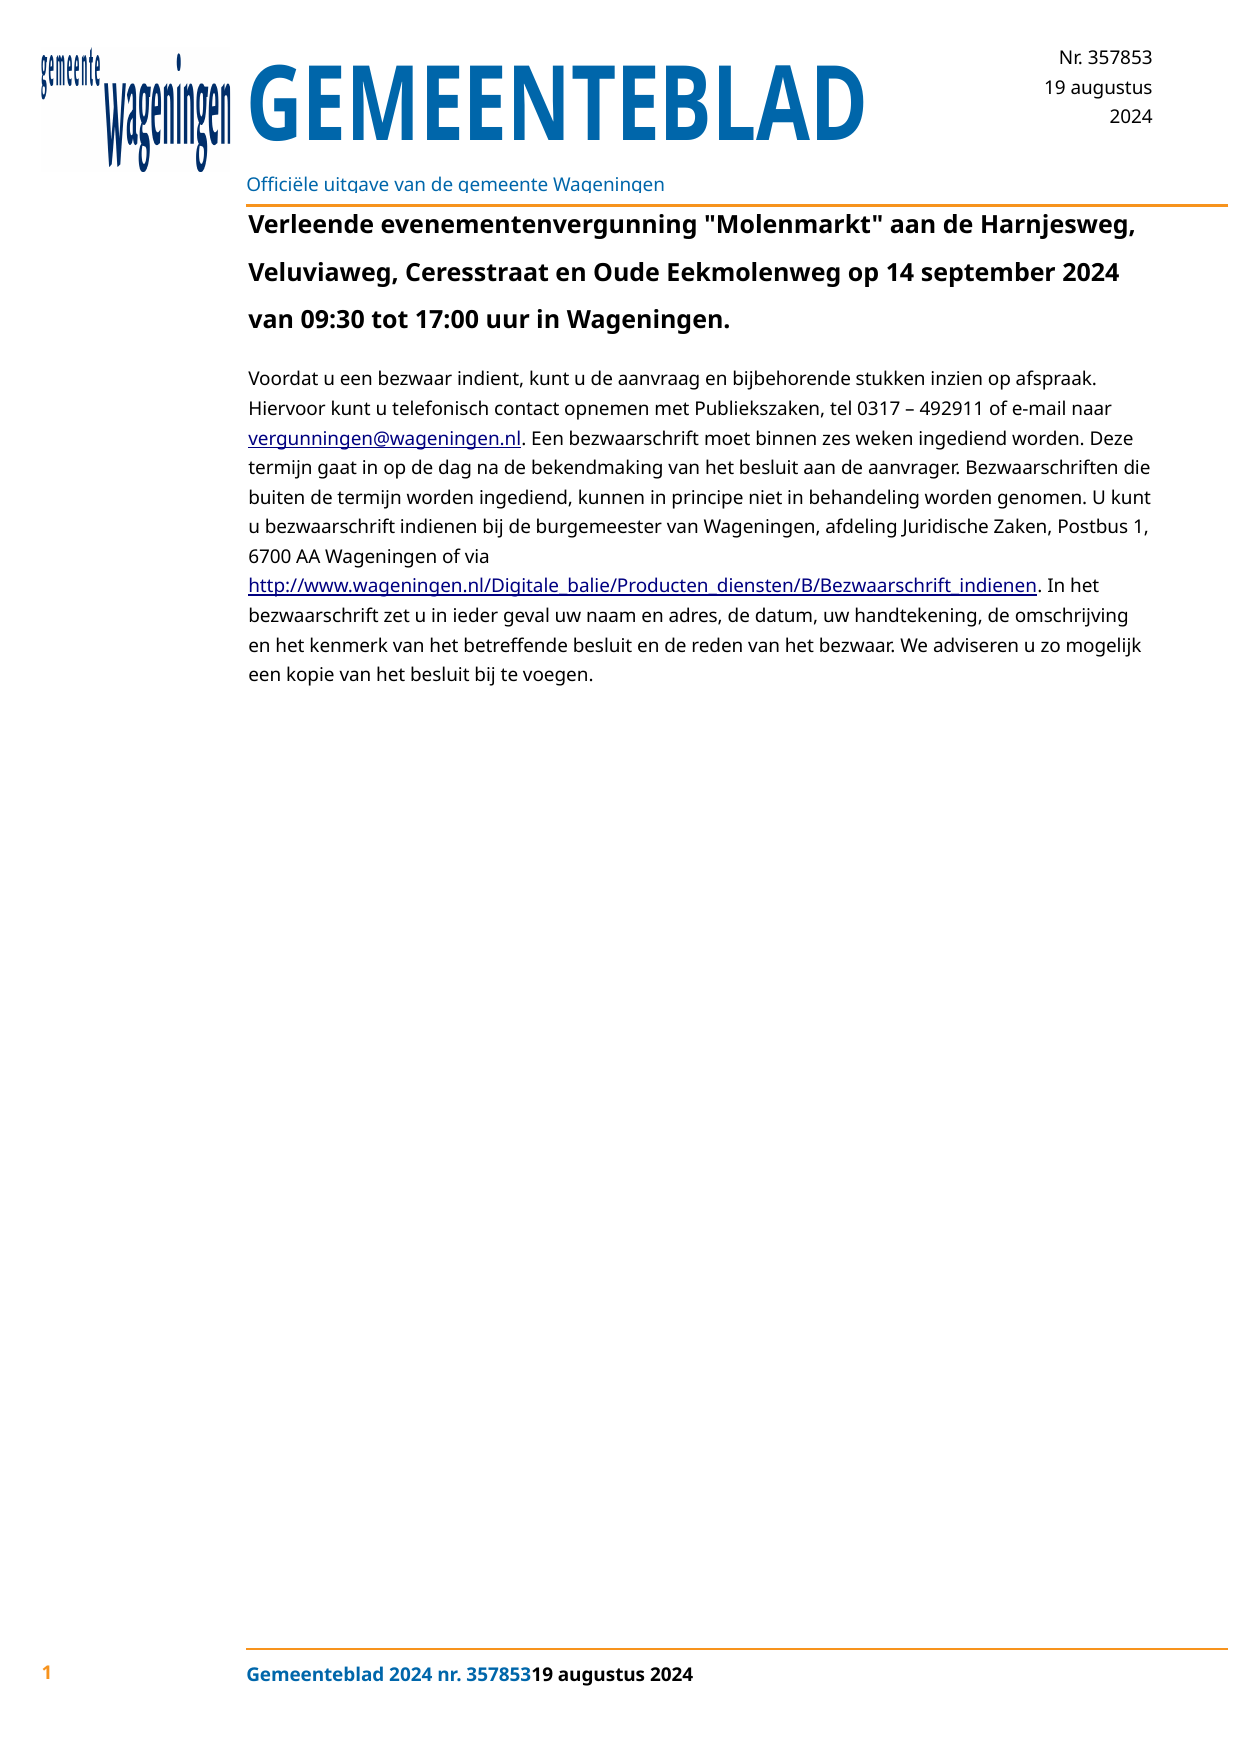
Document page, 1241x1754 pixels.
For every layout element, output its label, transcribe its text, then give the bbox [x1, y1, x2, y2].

text Voordat u een bezwaar indient, kunt u de aanvraag en bijbehorende stukken inzien op afspraak. Hiervoor kunt u telefonisch contact opnemen met Publiekszaken, tel 0317 – 492911 of e-mail naar vergunningen@wageningen.nl. Een bezwaarschrift moet binnen zes weken ingediend worden. Deze termijn gaat in op de dag na de bekendmaking van het besluit aan de aanvrager. Bezwaarschriften die buiten de termijn worden ingediend, kunnen in principe niet in behandeling worden genomen. U kunt u bezwaarschrift indienen bij de burgemeester van Wageningen, afdeling Juridische Zaken, Postbus 1, 6700 AA Wageningen of via http://www.wageningen.nl/Digitale_balie/Producten_diensten/B/Bezwaarschrift_indienen. In het bezwaarschrift zet u in ieder geval uw naam en adres, de datum, uw handtekening, de omschrijving en het kenmerk van het betreffende besluit en de reden van het bezwaar. We adviseren u zo mogelijk een kopie van het besluit bij te voegen. [248, 366, 1152, 687]
picture [41, 47, 231, 172]
text Verleende evenementenvergunning "Molenmarkt" aan de Harnjesweg, Veluviaweg, Ceresstraat en Oude Eekmolenweg op 14 september 2024 van 09:30 tot 17:00 uur in Wageningen. [248, 207, 1152, 336]
